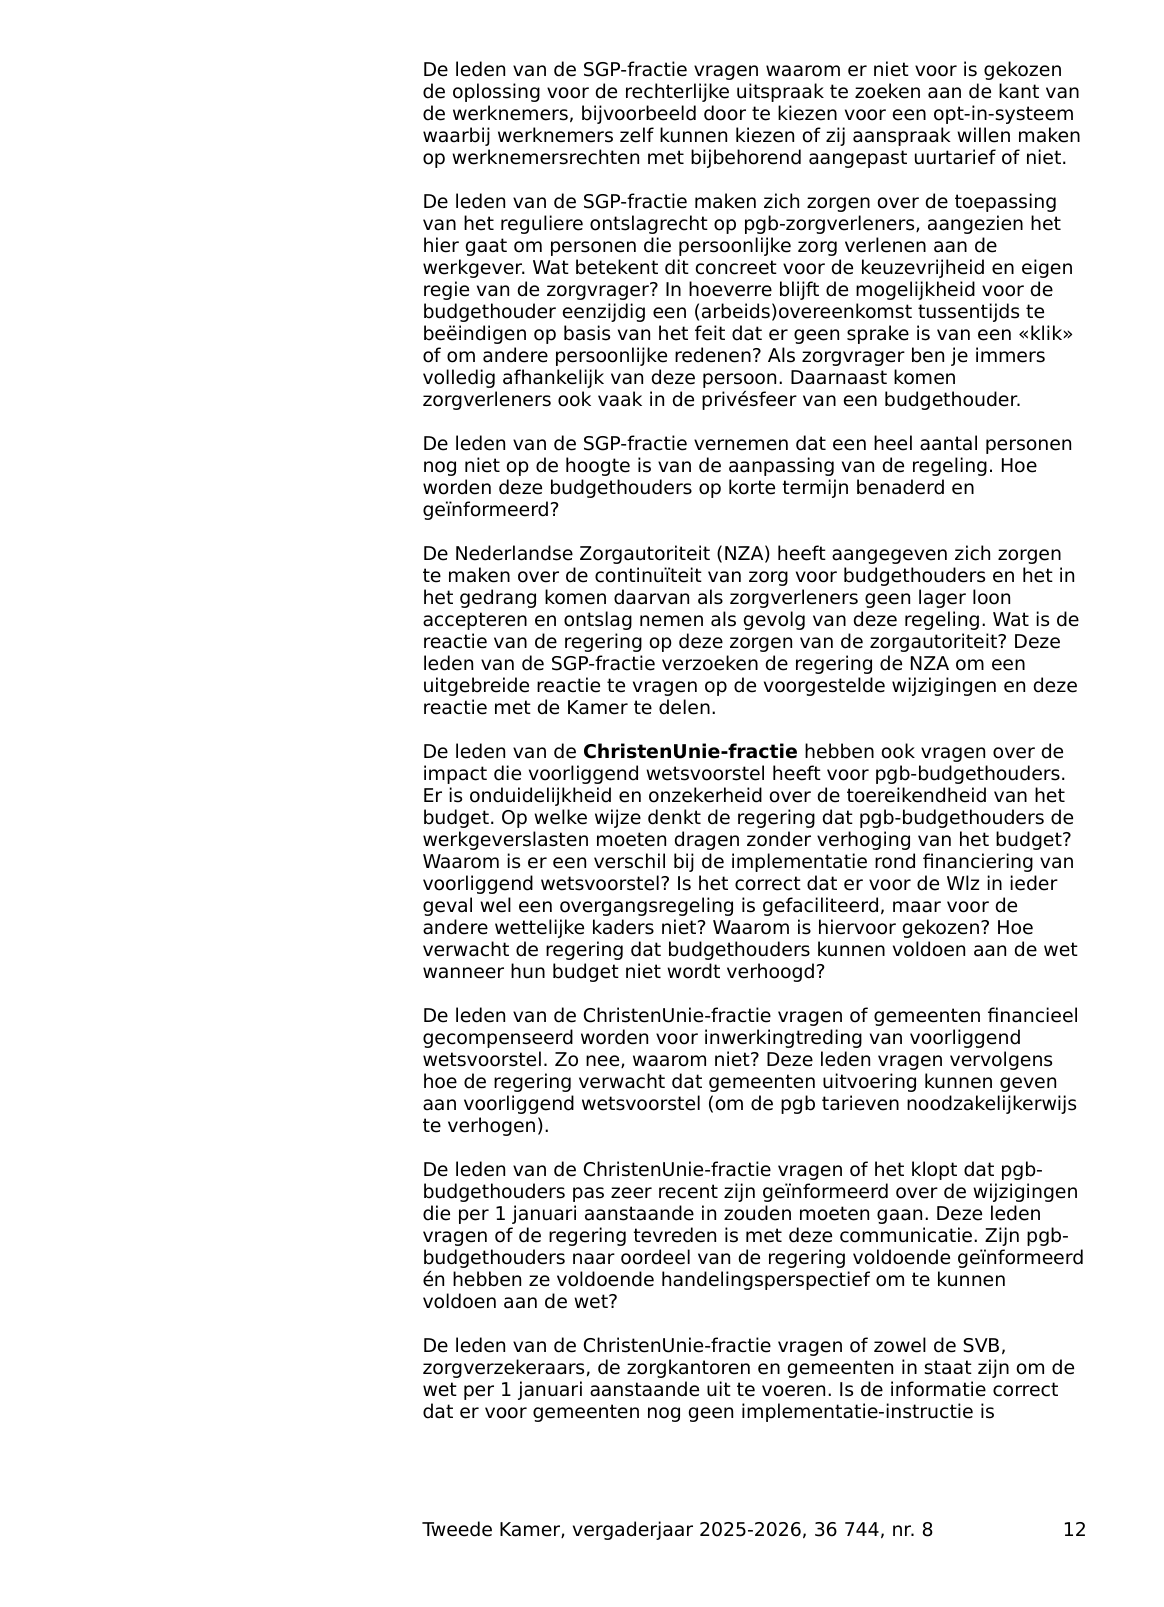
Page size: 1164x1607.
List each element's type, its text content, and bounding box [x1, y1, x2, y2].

text De leden van de SGP-fractie vernemen dat een heel aantal personen nog niet op de hoogte is van de aanpassing van de regeling. Hoe worden deze budgethouders op korte termijn benaderd en geïnformeerd? [422, 433, 1087, 521]
text De leden van de SGP-fractie vragen waarom er niet voor is gekozen de oplossing voor de rechterlijke uitspraak te zoeken aan de kant van de werknemers, bijvoorbeeld door te kiezen voor een opt-in-systeem waarbij werknemers zelf kunnen kiezen of zij aanspraak willen maken op werknemersrechten met bijbehorend aangepast uurtarief of niet. [422, 59, 1087, 169]
text De Nederlandse Zorgautoriteit (NZA) heeft aangegeven zich zorgen te maken over de continuïteit van zorg voor budgethouders en het in het gedrang komen daarvan als zorgverleners geen lager loon accepteren en ontslag nemen als gevolg van deze regeling. Wat is de reactie van de regering op deze zorgen van de zorgautoriteit? Deze leden van de SGP-fractie verzoeken de regering de NZA om een uitgebreide reactie te vragen op de voorgestelde wijzigingen en deze reactie met de Kamer te delen. [422, 543, 1087, 719]
text De leden van de ChristenUnie-fractie vragen of gemeenten financieel gecompenseerd worden voor inwerkingtreding van voorliggend wetsvoorstel. Zo nee, waarom niet? Deze leden vragen vervolgens hoe de regering verwacht dat gemeenten uitvoering kunnen geven aan voorliggend wetsvoorstel (om de pgb tarieven noodzakelijkerwijs te verhogen). [422, 1005, 1087, 1137]
text De leden van de SGP-fractie maken zich zorgen over de toepassing van het reguliere ontslagrecht op pgb-zorgverleners, aangezien het hier gaat om personen die persoonlijke zorg verlenen aan de werkgever. Wat betekent dit concreet voor de keuzevrijheid en eigen regie van de zorgvrager? In hoeverre blijft de mogelijkheid voor de budgethouder eenzijdig een (arbeids)overeenkomst tussentijds te beëindigen op basis van het feit dat er geen sprake is van een «klik» of om andere persoonlijke redenen? Als zorgvrager ben je immers volledig afhankelijk van deze persoon. Daarnaast komen zorgverleners ook vaak in de privésfeer van een budgethouder. [422, 191, 1087, 411]
text De leden van de ChristenUnie-fractie hebben ook vragen over de impact die voorliggend wetsvoorstel heeft voor pgb-budgethouders. Er is onduidelijkheid en onzekerheid over de toereikendheid van het budget. Op welke wijze denkt de regering dat pgb-budgethouders de werkgeverslasten moeten dragen zonder verhoging van het budget? Waarom is er een verschil bij de implementatie rond financiering van voorliggend wetsvoorstel? Is het correct dat er voor de Wlz in ieder geval wel een overgangsregeling is gefaciliteerd, maar voor de andere wettelijke kaders niet? Waarom is hiervoor gekozen? Hoe verwacht de regering dat budgethouders kunnen voldoen aan de wet wanneer hun budget niet wordt verhoogd? [422, 741, 1087, 983]
text De leden van de ChristenUnie-fractie vragen of het klopt dat pgb-budgethouders pas zeer recent zijn geïnformeerd over de wijzigingen die per 1 januari aanstaande in zouden moeten gaan. Deze leden vragen of de regering tevreden is met deze communicatie. Zijn pgb-budgethouders naar oordeel van de regering voldoende geïnformeerd én hebben ze voldoende handelingsperspectief om te kunnen voldoen aan de wet? [422, 1159, 1087, 1313]
text De leden van de ChristenUnie-fractie vragen of zowel de SVB, zorgverzekeraars, de zorgkantoren en gemeenten in staat zijn om de wet per 1 januari aanstaande uit te voeren. Is de informatie correct dat er voor gemeenten nog geen implementatie-instructie is [422, 1335, 1087, 1423]
